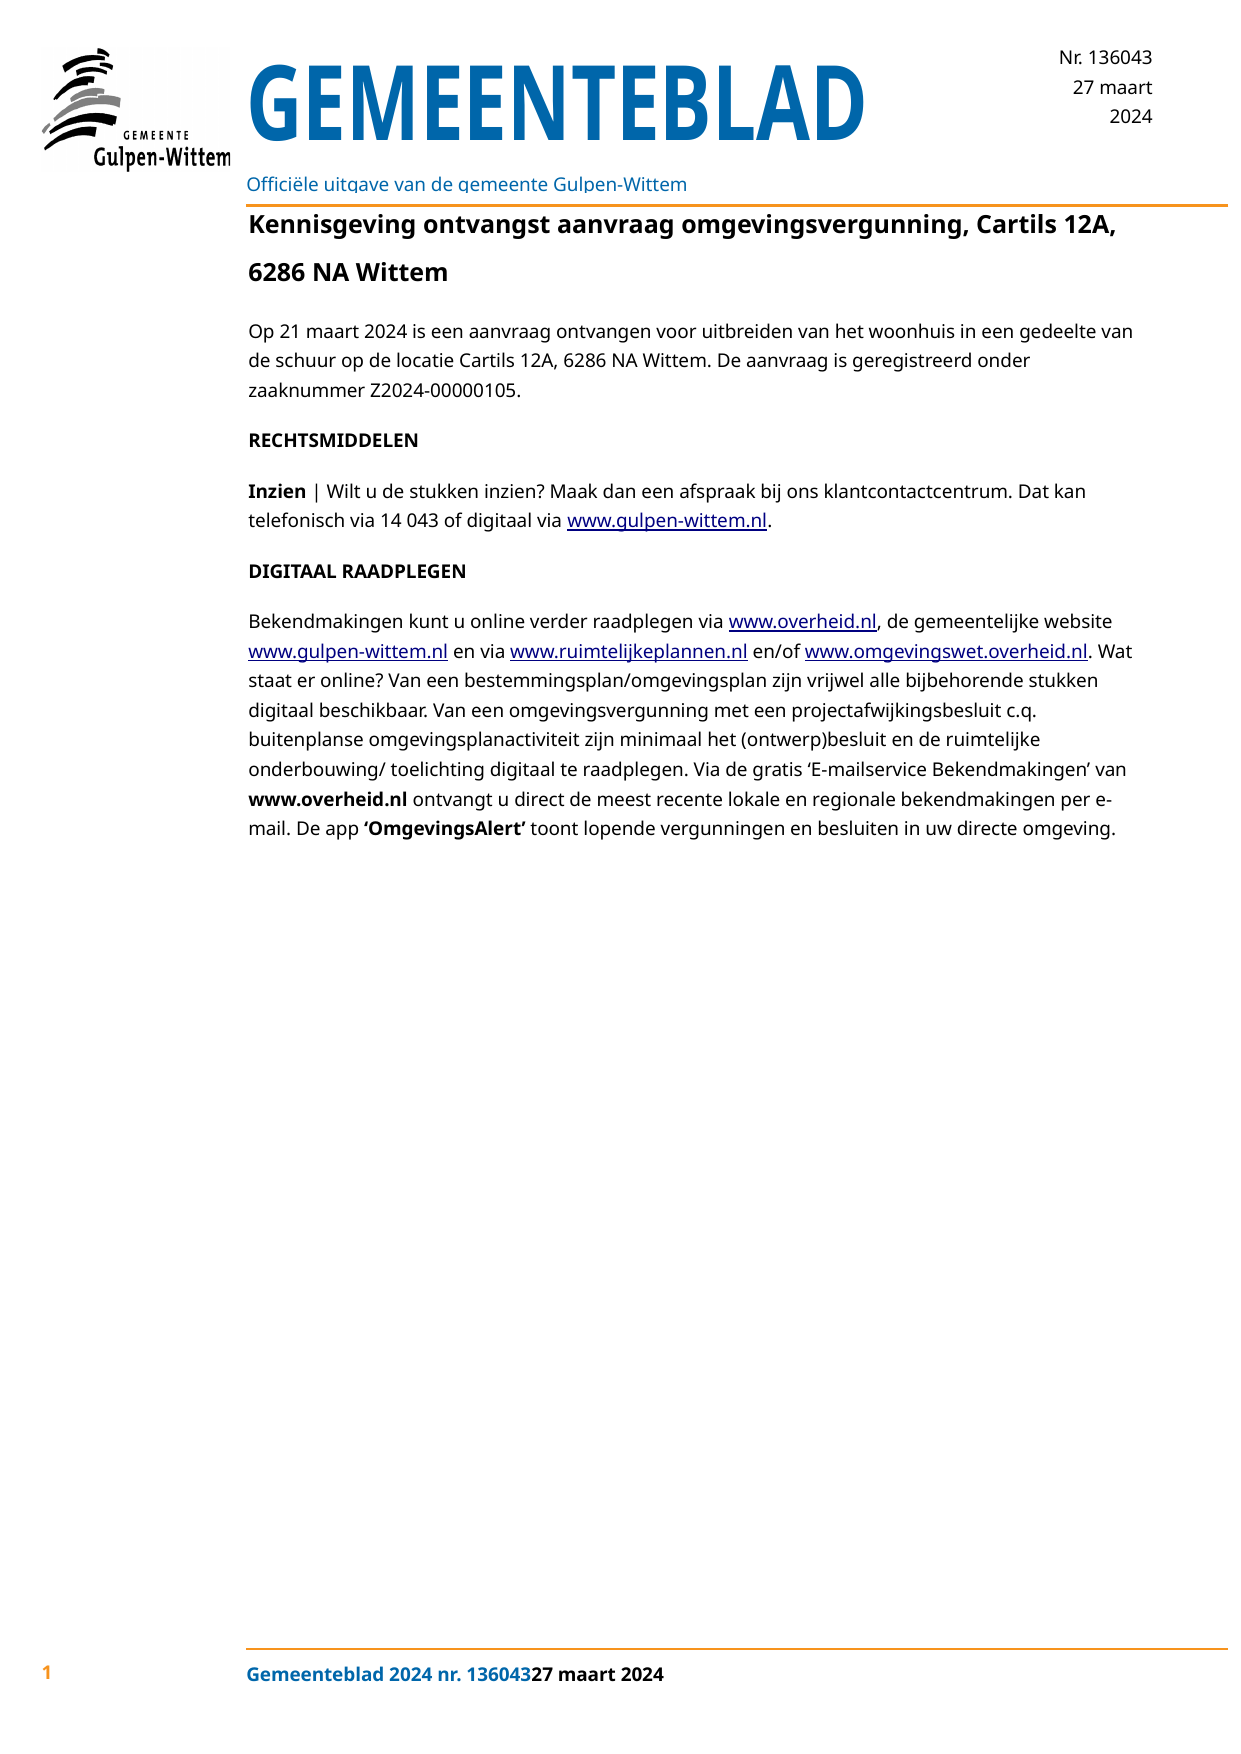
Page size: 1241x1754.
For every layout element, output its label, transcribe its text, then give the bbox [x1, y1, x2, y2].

text Bekendmakingen kunt u online verder raadplegen via www.overheid.nl, de gemeentelijke website www.gulpen-wittem.nl en via www.ruimtelijkeplannen.nl en/of www.omgevingswet.overheid.nl. Wat staat er online? Van een bestemmingsplan/omgevingsplan zijn vrijwel alle bijbehorende stukken digitaal beschikbaar. Van een omgevingsvergunning met een projectafwijkingsbesluit c.q. buitenplanse omgevingsplanactiviteit zijn minimaal het (ontwerp)besluit en de ruimtelijke onderbouwing/ toelichting digitaal te raadplegen. Via de gratis ‘E-mailservice Bekendmakingen’ van www.overheid.nl ontvangt u direct de meest recente lokale en regionale bekendmakingen per e-mail. De app ‘OmgevingsAlert’ toont lopende vergunningen en besluiten in uw directe omgeving. [248, 608, 1152, 841]
text DIGITAAL RAADPLEGEN [248, 558, 1152, 584]
text Kennisgeving ontvangst aanvraag omgevingsvergunning, Cartils 12A, 6286 NA Wittem [248, 207, 1152, 288]
text Inzien | Wilt u de stukken inzien? Maak dan een afspraak bij ons klantcontactcentrum. Dat kan telefonisch via 14 043 of digitaal via www.gulpen-wittem.nl. [248, 478, 1152, 533]
picture [41, 47, 231, 172]
text RECHTSMIDDELEN [248, 427, 1152, 453]
text Op 21 maart 2024 is een aanvraag ontvangen voor uitbreiden van het woonhuis in een gedeelte van de schuur op de locatie Cartils 12A, 6286 NA Wittem. De aanvraag is geregistreerd onder zaaknummer Z2024-00000105. [248, 318, 1152, 403]
